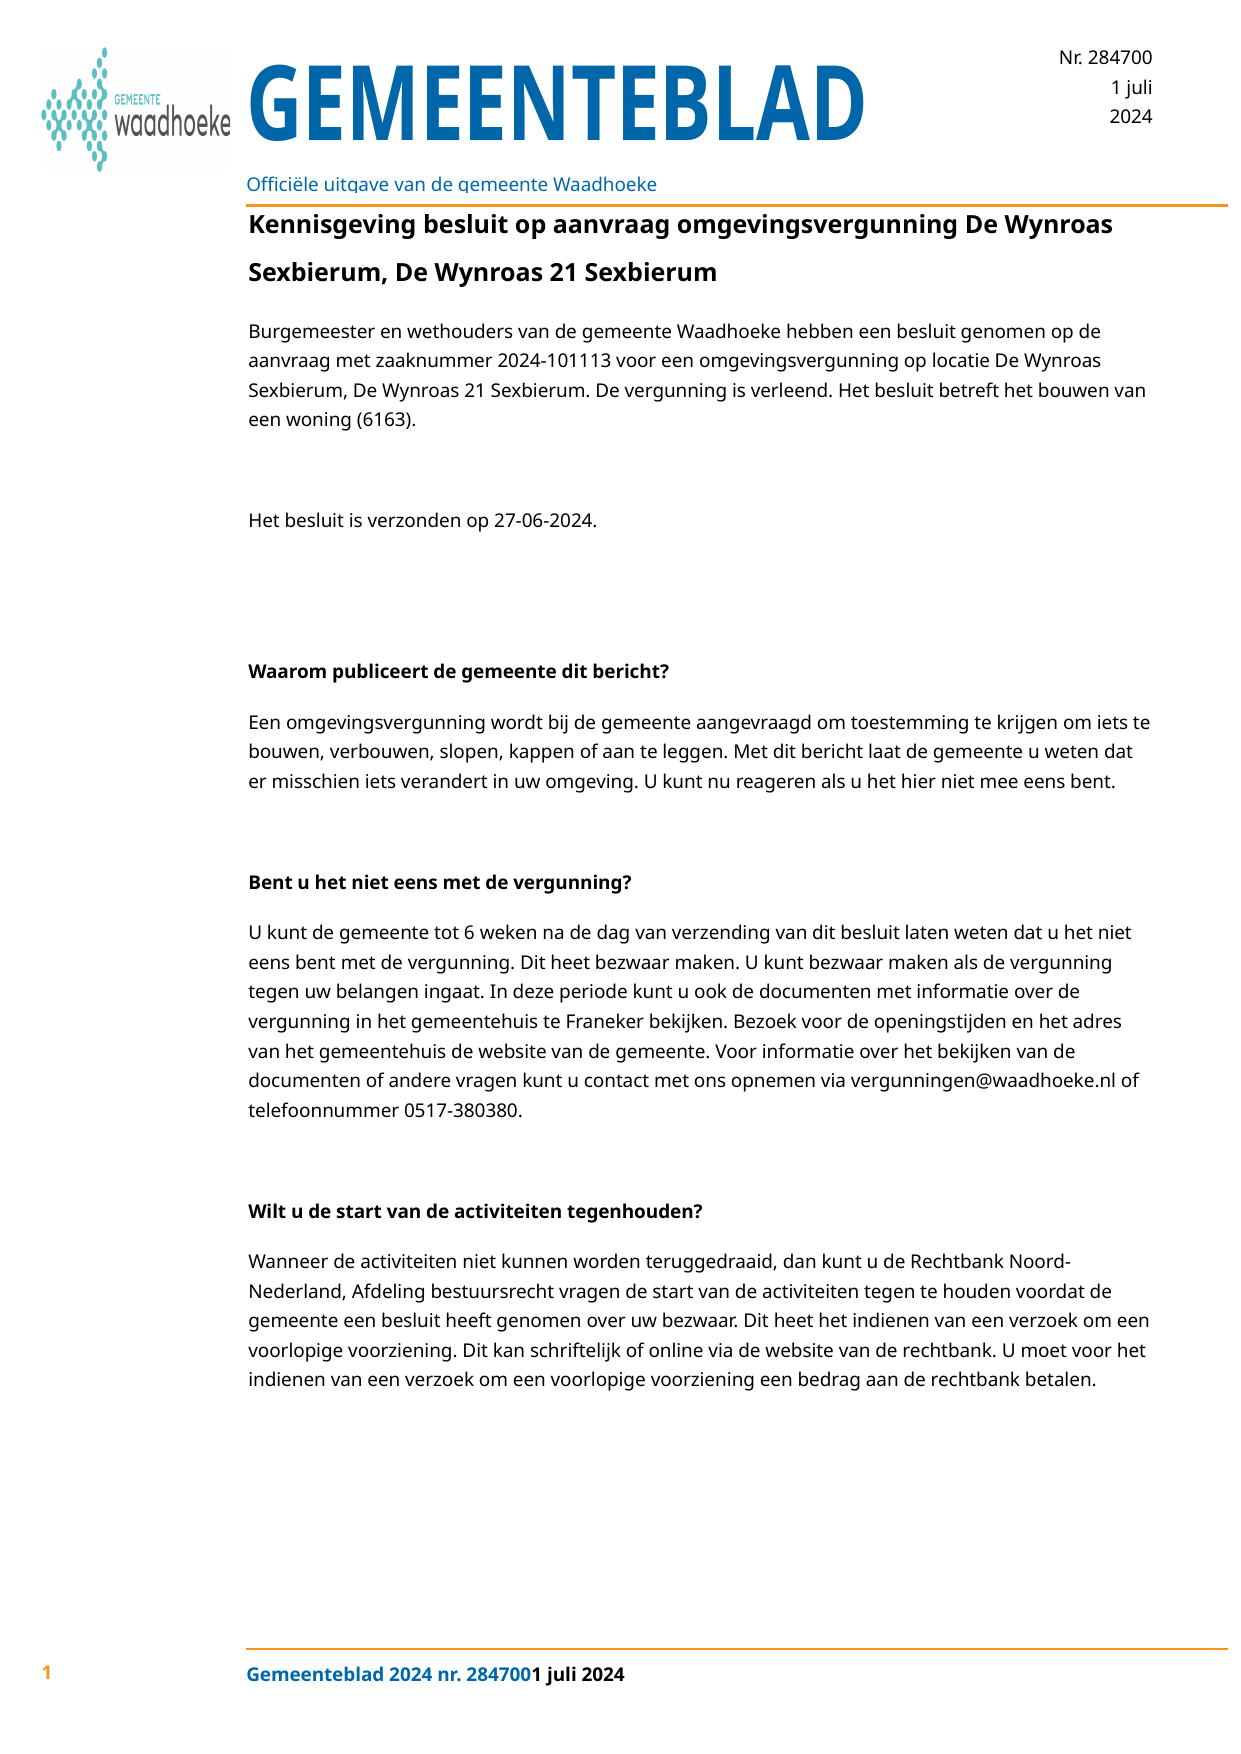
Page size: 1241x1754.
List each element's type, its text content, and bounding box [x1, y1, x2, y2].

picture [41, 47, 231, 172]
text Een omgevingsvergunning wordt bij de gemeente aangevraagd om toestemming te krijgen om iets te bouwen, verbouwen, slopen, kappen of aan te leggen. Met dit bericht laat de gemeente u weten dat er misschien iets verandert in uw omgeving. U kunt nu reageren als u het hier niet mee eens bent. [248, 709, 1152, 794]
text Kennisgeving besluit op aanvraag omgevingsvergunning De Wynroas Sexbierum, De Wynroas 21 Sexbierum [248, 207, 1152, 288]
text Wilt u de start van de activiteiten tegenhouden? [248, 1198, 1152, 1224]
text U kunt de gemeente tot 6 weken na de dag van verzending van dit besluit laten weten dat u het niet eens bent met de vergunning. Dit heet bezwaar maken. U kunt bezwaar maken als de vergunning tegen uw belangen ingaat. In deze periode kunt u ook de documenten met informatie over de vergunning in het gemeentehuis te Franeker bekijken. Bezoek voor de openingstijden en het adres van het gemeentehuis de website van de gemeente. Voor informatie over het bekijken van de documenten of andere vragen kunt u contact met ons opnemen via vergunningen@waadhoeke.nl of telefoonnummer 0517-380380. [248, 919, 1152, 1123]
text Waarom publiceert de gemeente dit bericht? [248, 659, 1152, 684]
text Bent u het niet eens met de vergunning? [248, 869, 1152, 895]
text Het besluit is verzonden op 27-06-2024. [248, 507, 1152, 533]
text Burgemeester en wethouders van de gemeente Waadhoeke hebben een besluit genomen op de aanvraag met zaaknummer 2024-101113 voor een omgevingsvergunning op locatie De Wynroas Sexbierum, De Wynroas 21 Sexbierum. De vergunning is verleend. Het besluit betreft het bouwen van een woning (6163). [248, 318, 1152, 432]
text Wanneer de activiteiten niet kunnen worden teruggedraaid, dan kunt u de Rechtbank Noord-Nederland, Afdeling bestuursrecht vragen de start van de activiteiten tegen te houden voordat de gemeente een besluit heeft genomen over uw bezwaar. Dit heet het indienen van een verzoek om een voorlopige voorziening. Dit kan schriftelijk of online via de website van de rechtbank. U moet voor het indienen van een verzoek om een voorlopige voorziening een bedrag aan de rechtbank betalen. [248, 1248, 1152, 1392]
